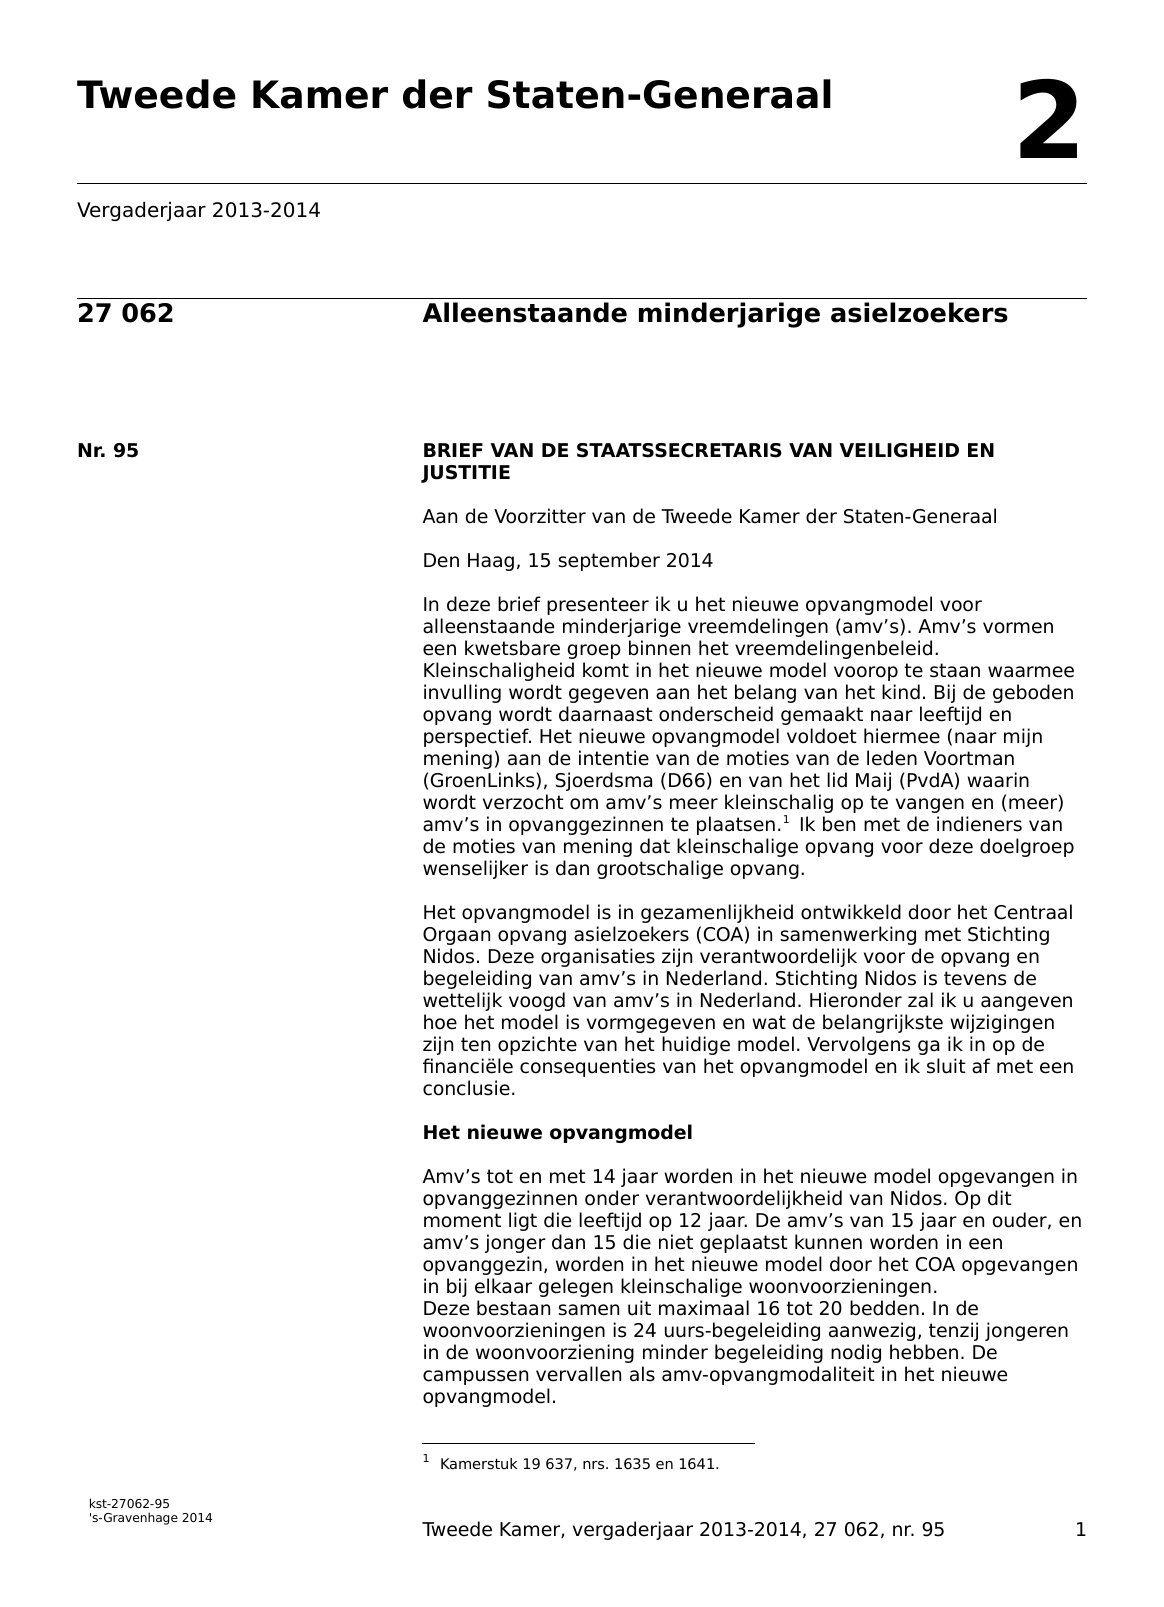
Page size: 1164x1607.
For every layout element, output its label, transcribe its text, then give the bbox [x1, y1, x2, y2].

text In deze brief presenteer ik u het nieuwe opvangmodel voor alleenstaande minderjarige vreemdelingen (amv’s). Amv’s vormen een kwetsbare groep binnen het vreemdelingenbeleid. Kleinschaligheid komt in het nieuwe model voorop te staan waarmee invulling wordt gegeven aan het belang van het kind. Bij de geboden opvang wordt daarnaast onderscheid gemaakt naar leeftijd en perspectief. Het nieuwe opvangmodel voldoet hiermee (naar mijn mening) aan de intentie van de moties van de leden Voortman (GroenLinks), Sjoerdsma (D66) en van het lid Maij (PvdA) waarin wordt verzocht om amv’s meer kleinschalig op te vangen en (meer) amv’s in opvanggezinnen te plaatsen. Ik ben met de indieners van de moties van mening dat kleinschalige opvang voor deze doelgroep wenselijker is dan grootschalige opvang. [422, 594, 1087, 880]
text 's-Gravenhage 2014 [88, 1511, 323, 1525]
text Aan de Voorzitter van de Tweede Kamer der Staten-Generaal [422, 506, 1087, 528]
table_header Tweede Kamer der Staten-Generaal [77, 59, 886, 183]
subtitle 27 062 Alleenstaande minderjarige asielzoekers [77, 299, 1087, 329]
text Amv’s tot en met 14 jaar worden in het nieuwe model opgevangen in opvanggezinnen onder verantwoordelijkheid van Nidos. Op dit moment ligt die leeftijd op 12 jaar. De amv’s van 15 jaar en ouder, en amv’s jonger dan 15 die niet geplaatst kunnen worden in een opvanggezin, worden in het nieuwe model door het COA opgevangen in bij elkaar gelegen kleinschalige woonvoorzieningen. [422, 1166, 1087, 1298]
table_cell Vergaderjaar 2013-2014 [77, 184, 1087, 298]
subtitle Nr. 95 BRIEF VAN DE STAATSSECRETARIS VAN VEILIGHEID EN JUSTITIE [77, 440, 1087, 484]
text Het opvangmodel is in gezamenlijkheid ontwikkeld door het Centraal Orgaan opvang asielzoekers (COA) in samenwerking met Stichting Nidos. Deze organisaties zijn verantwoordelijk voor de opvang en begeleiding van amv’s in Nederland. Stichting Nidos is tevens de wettelijk voogd van amv’s in Nederland. Hieronder zal ik u aangeven hoe het model is vormgegeven en wat de belangrijkste wijzigingen zijn ten opzichte van het huidige model. Vervolgens ga ik in op de financiële consequenties van het opvangmodel en ik sluit af met een conclusie. [422, 902, 1087, 1100]
text kst-27062-95 [88, 1497, 323, 1511]
subtitle Het nieuwe opvangmodel [422, 1122, 1087, 1144]
text Den Haag, 15 september 2014 [422, 550, 1087, 572]
text Kamerstuk 19 637, nrs. 1635 en 1641. [422, 1452, 1087, 1474]
table_header 2 [886, 59, 1087, 183]
text Deze bestaan samen uit maximaal 16 tot 20 bedden. In de woonvoorzieningen is 24 uurs-begeleiding aanwezig, tenzij jongeren in de woonvoorziening minder begeleiding nodig hebben. De campussen vervallen als amv-opvangmodaliteit in het nieuwe opvangmodel. [422, 1298, 1087, 1408]
